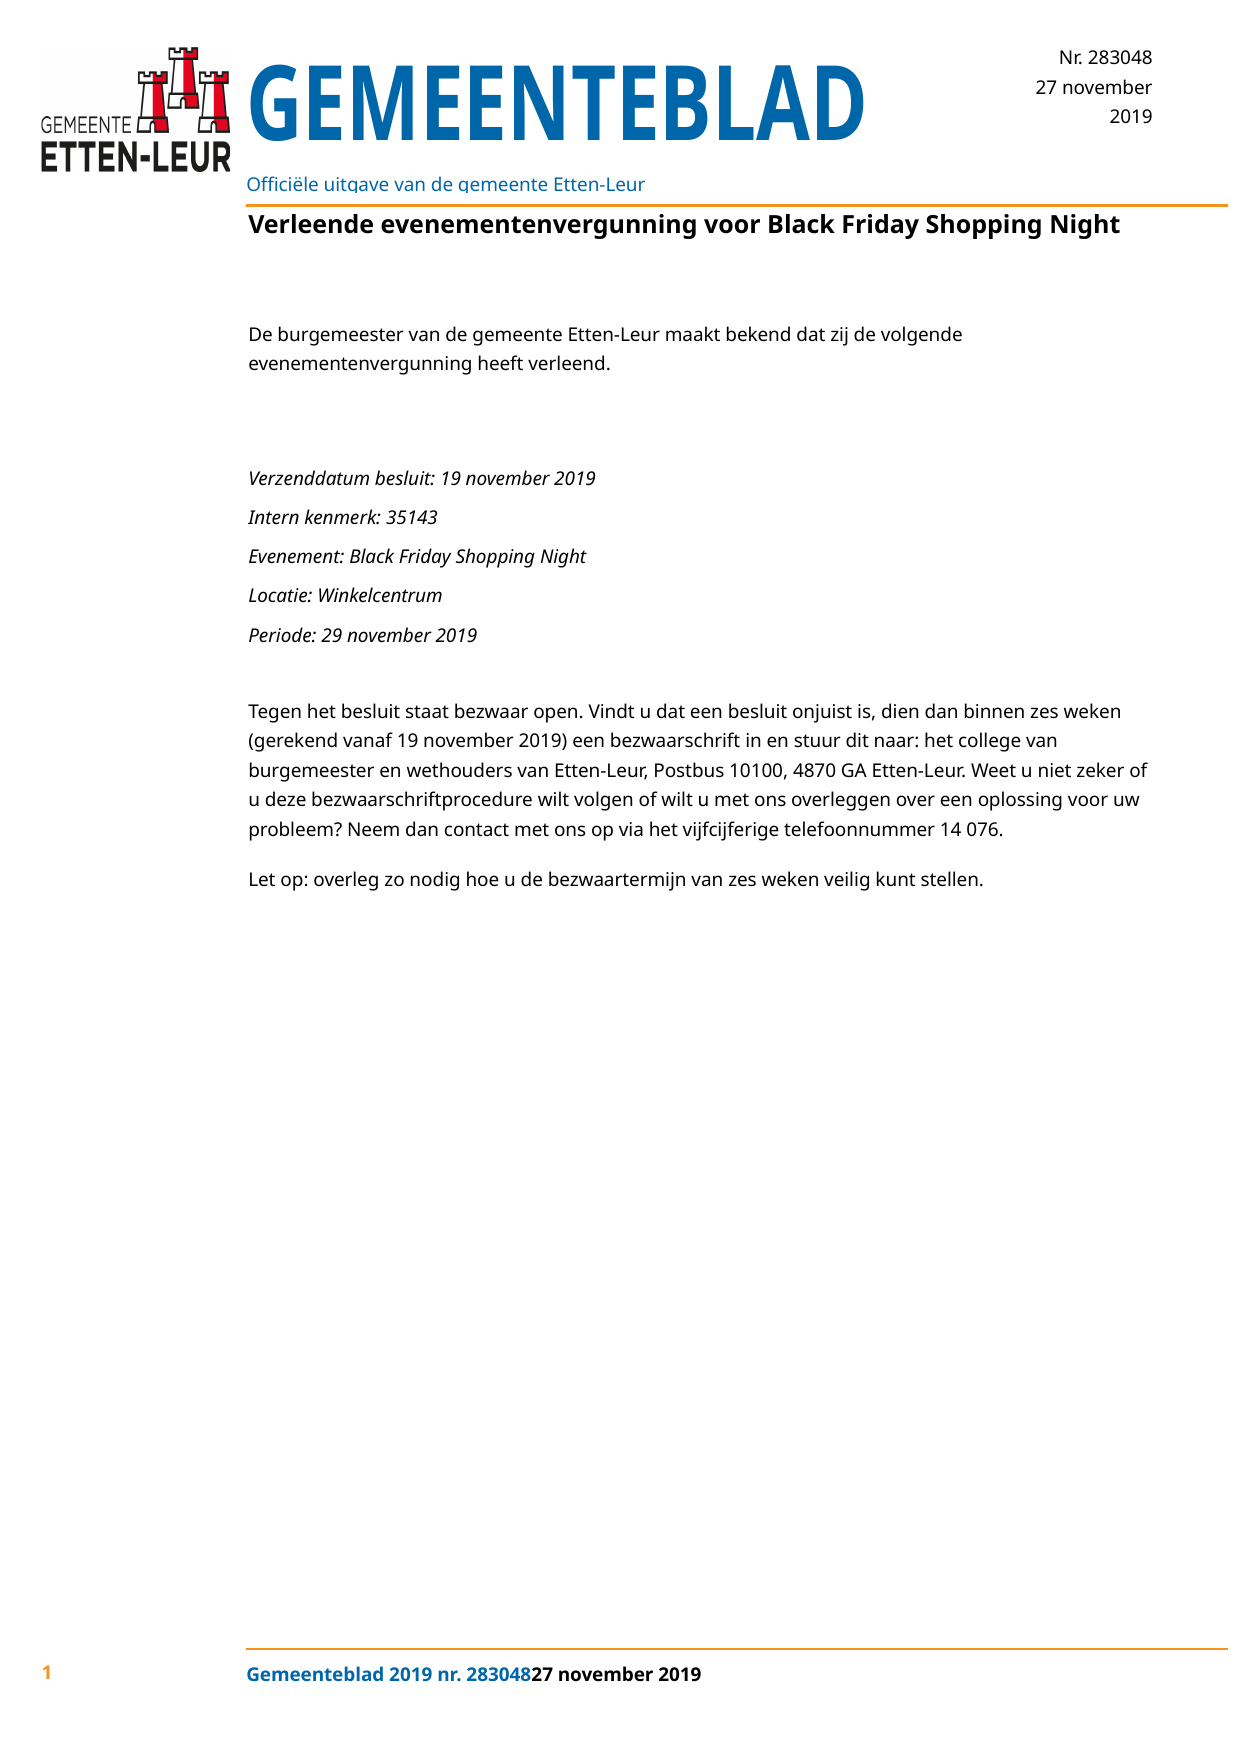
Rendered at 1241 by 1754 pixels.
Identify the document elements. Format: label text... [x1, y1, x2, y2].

text Let op: overleg zo nodig hoe u de bezwaartermijn van zes weken veilig kunt stellen. [248, 867, 1152, 892]
text Locatie: Winkelcentrum [248, 582, 1152, 608]
text Intern kenmerk: 35143 [248, 504, 1152, 530]
text Verleende evenementenvergunning voor Black Friday Shopping Night [248, 207, 1152, 241]
text Verzenddatum besluit: 19 november 2019 [248, 465, 1152, 490]
text Evenement: Black Friday Shopping Night [248, 543, 1152, 569]
text Periode: 29 november 2019 [248, 622, 1152, 647]
text De burgemeester van de gemeente Etten-Leur maakt bekend dat zij de volgende evenementenvergunning heeft verleend. [248, 321, 1152, 376]
picture [41, 47, 231, 172]
text Tegen het besluit staat bezwaar open. Vindt u dat een besluit onjuist is, dien dan binnen zes weken (gerekend vanaf 19 november 2019) een bezwaarschrift in en stuur dit naar: het college van burgemeester en wethouders van Etten-Leur, Postbus 10100, 4870 GA Etten-Leur. Weet u niet zeker of u deze bezwaarschriftprocedure wilt volgen of wilt u met ons overleggen over een oplossing voor uw probleem? Neem dan contact met ons op via het vijfcijferige telefoonnummer 14 076. [248, 698, 1152, 842]
